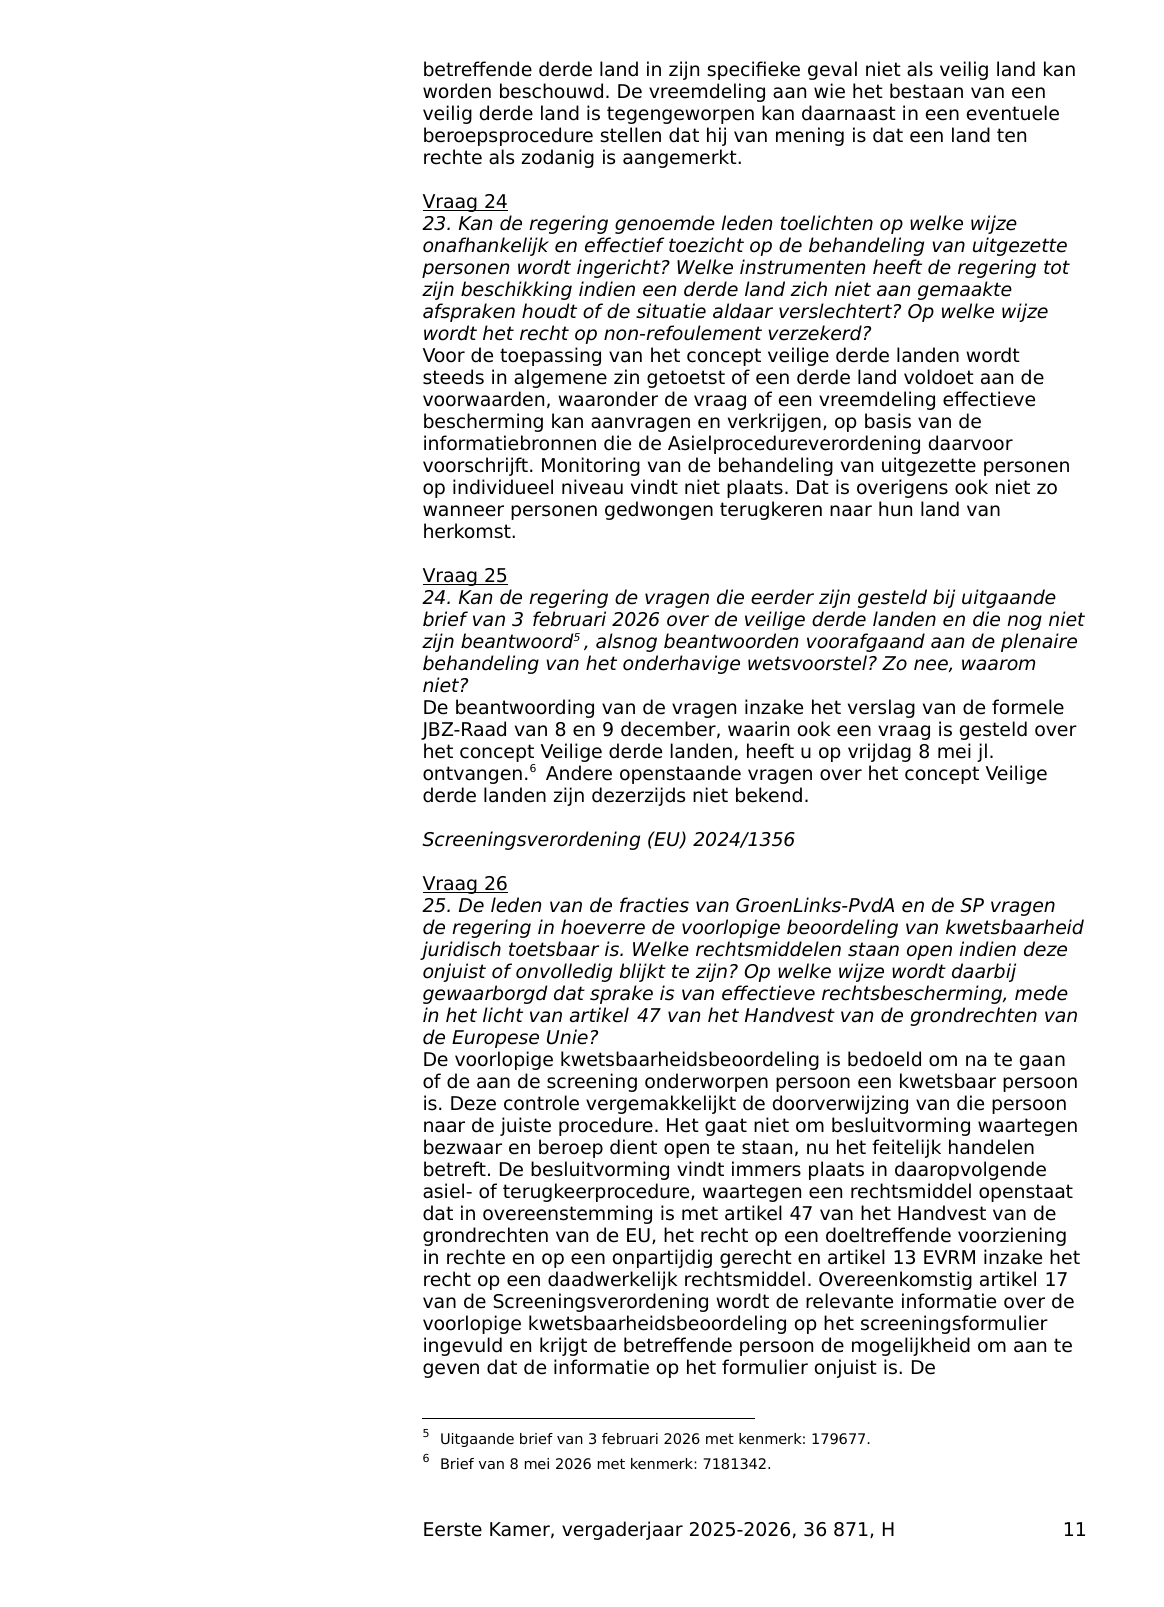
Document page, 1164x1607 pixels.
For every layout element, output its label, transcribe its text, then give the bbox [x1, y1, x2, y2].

text Vraag 24 [422, 191, 1087, 213]
text 23. Kan de regering genoemde leden toelichten op welke wijze onafhankelijk en effectief toezicht op de behandeling van uitgezette personen wordt ingericht? Welke instrumenten heeft de regering tot zijn beschikking indien een derde land zich niet aan gemaakte afspraken houdt of de situatie aldaar verslechtert? Op welke wijze wordt het recht op non-refoulement verzekerd? [422, 213, 1087, 345]
text betreffende derde land in zijn specifieke geval niet als veilig land kan worden beschouwd. De vreemdeling aan wie het bestaan van een veilig derde land is tegengeworpen kan daarnaast in een eventuele beroepsprocedure stellen dat hij van mening is dat een land ten rechte als zodanig is aangemerkt. [422, 59, 1087, 169]
text Brief van 8 mei 2026 met kenmerk: 7181342. [422, 1452, 1087, 1474]
text 25. De leden van de fracties van GroenLinks-PvdA en de SP vragen de regering in hoeverre de voorlopige beoordeling van kwetsbaarheid juridisch toetsbaar is. Welke rechtsmiddelen staan open indien deze onjuist of onvolledig blijkt te zijn? Op welke wijze wordt daarbij gewaarborgd dat sprake is van effectieve rechtsbescherming, mede in het licht van artikel 47 van het Handvest van de grondrechten van de Europese Unie? [422, 895, 1087, 1049]
text Vraag 25 [422, 565, 1087, 587]
text De voorlopige kwetsbaarheidsbeoordeling is bedoeld om na te gaan of de aan de screening onderworpen persoon een kwetsbaar persoon is. Deze controle vergemakkelijkt de doorverwijzing van die persoon naar de juiste procedure. Het gaat niet om besluitvorming waartegen bezwaar en beroep dient open te staan, nu het feitelijk handelen betreft. De besluitvorming vindt immers plaats in daaropvolgende asiel- of terugkeerprocedure, waartegen een rechtsmiddel openstaat dat in overeenstemming is met artikel 47 van het Handvest van de grondrechten van de EU, het recht op een doeltreffende voorziening in rechte en op een onpartijdig gerecht en artikel 13 EVRM inzake het recht op een daadwerkelijk rechtsmiddel. Overeenkomstig artikel 17 van de Screeningsverordening wordt de relevante informatie over de voorlopige kwetsbaarheidsbeoordeling op het screeningsformulier ingevuld en krijgt de betreffende persoon de mogelijkheid om aan te geven dat de informatie op het formulier onjuist is. De [422, 1049, 1087, 1379]
text 24. Kan de regering de vragen die eerder zijn gesteld bij uitgaande brief van 3 februari 2026 over de veilige derde landen en die nog niet zijn beantwoord, alsnog beantwoorden voorafgaand aan de plenaire behandeling van het onderhavige wetsvoorstel? Zo nee, waarom niet? [422, 587, 1087, 697]
text De beantwoording van de vragen inzake het verslag van de formele JBZ-Raad van 8 en 9 december, waarin ook een vraag is gesteld over het concept Veilige derde landen, heeft u op vrijdag 8 mei jl. ontvangen. Andere openstaande vragen over het concept Veilige derde landen zijn dezerzijds niet bekend. [422, 697, 1087, 807]
text Uitgaande brief van 3 februari 2026 met kenmerk: 179677. [422, 1427, 1087, 1449]
text Vraag 26 [422, 873, 1087, 895]
text Voor de toepassing van het concept veilige derde landen wordt steeds in algemene zin getoetst of een derde land voldoet aan de voorwaarden, waaronder de vraag of een vreemdeling effectieve bescherming kan aanvragen en verkrijgen, op basis van de informatiebronnen die de Asielprocedureverordening daarvoor voorschrijft. Monitoring van de behandeling van uitgezette personen op individueel niveau vindt niet plaats. Dat is overigens ook niet zo wanneer personen gedwongen terugkeren naar hun land van herkomst. [422, 345, 1087, 543]
subtitle Screeningsverordening (EU) 2024/1356 [422, 829, 1087, 851]
